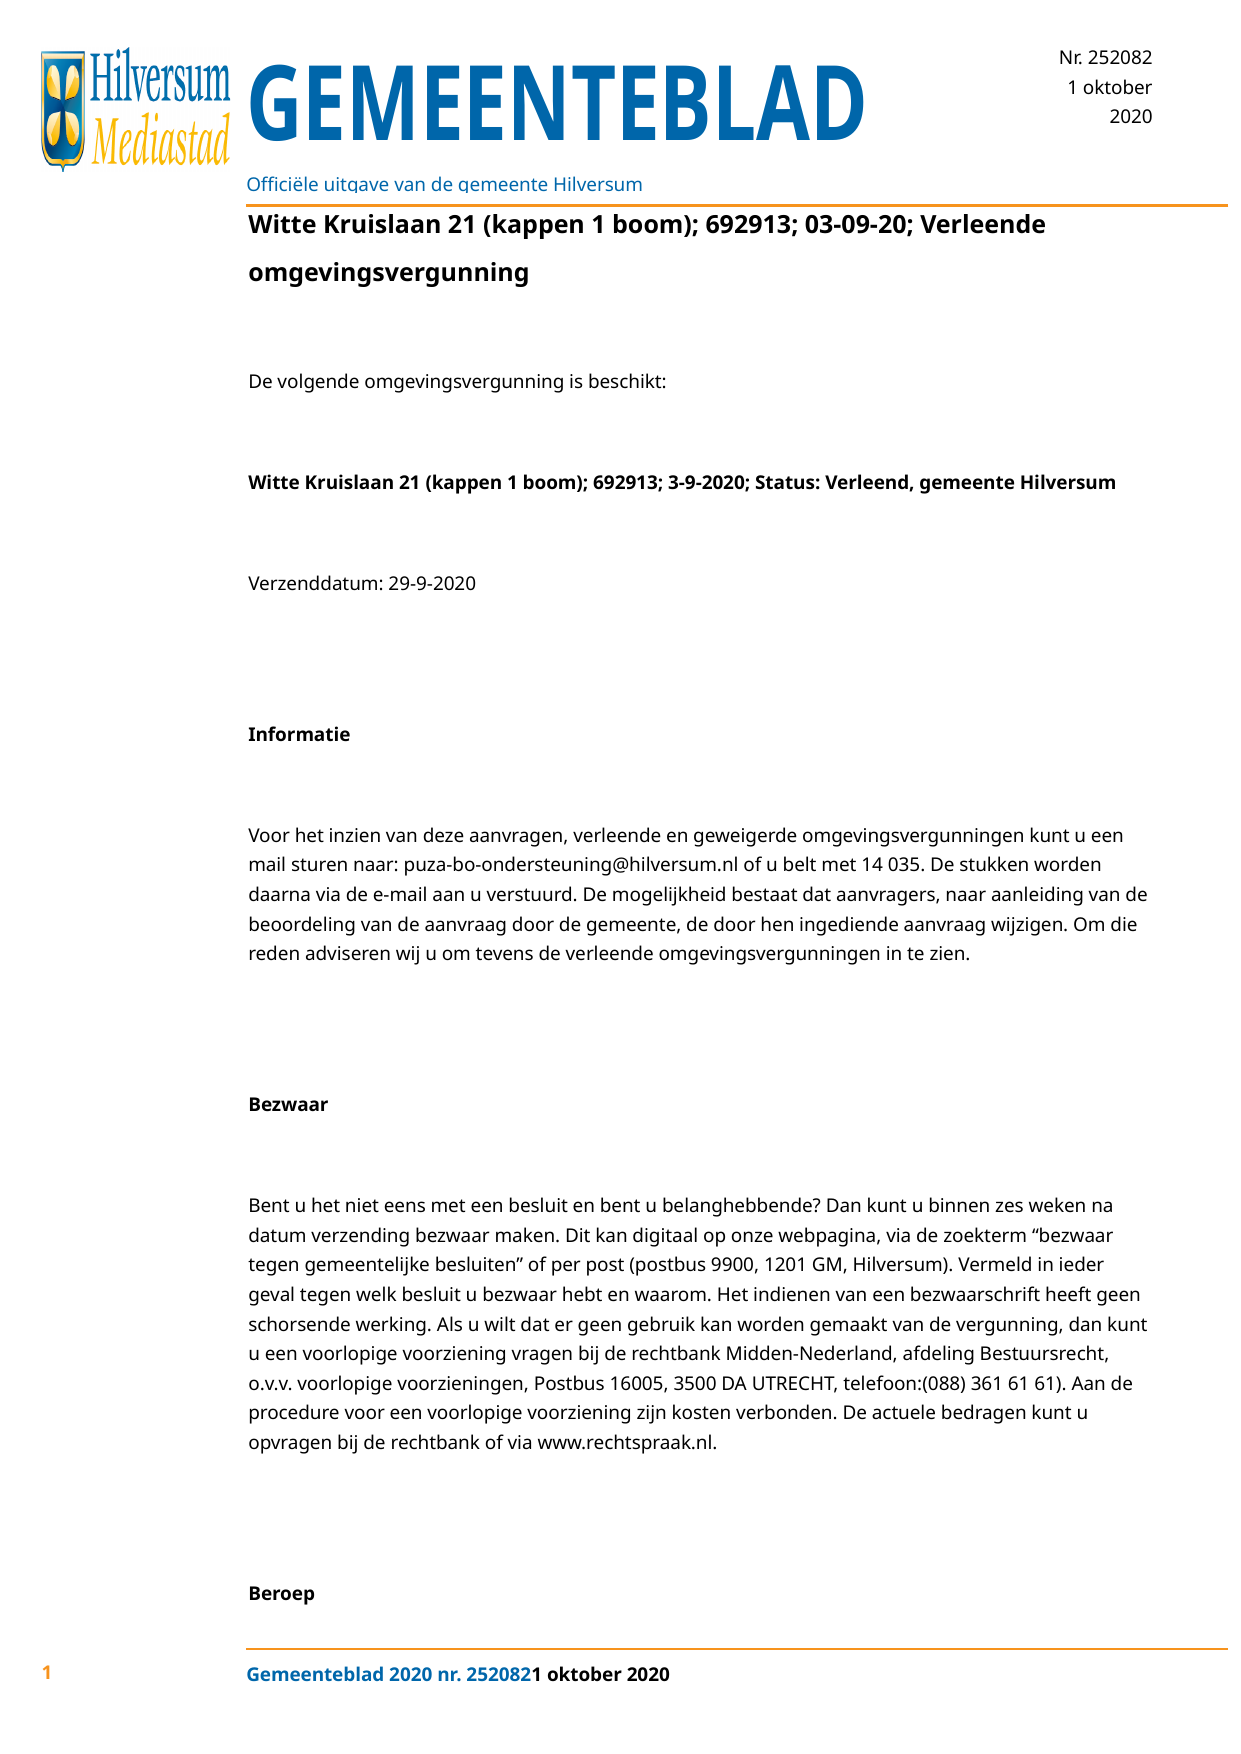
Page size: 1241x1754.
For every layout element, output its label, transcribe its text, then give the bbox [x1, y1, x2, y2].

text De volgende omgevingsvergunning is beschikt: [248, 368, 1152, 394]
text Witte Kruislaan 21 (kappen 1 boom); 692913; 3-9-2020; Status: Verleend, gemeente Hilversum [248, 469, 1152, 495]
text Informatie [248, 721, 1152, 747]
picture [41, 47, 231, 172]
text Witte Kruislaan 21 (kappen 1 boom); 692913; 03-09-20; Verleende omgevingsvergunning [248, 207, 1152, 288]
text Bent u het niet eens met een besluit en bent u belanghebbende? Dan kunt u binnen zes weken na datum verzending bezwaar maken. Dit kan digitaal op onze webpagina, via de zoekterm “bezwaar tegen gemeentelijke besluiten” of per post (postbus 9900, 1201 GM, Hilversum). Vermeld in ieder geval tegen welk besluit u bezwaar hebt en waarom. Het indienen van een bezwaarschrift heeft geen schorsende werking. Als u wilt dat er geen gebruik kan worden gemaakt van de vergunning, dan kunt u een voorlopige voorziening vragen bij de rechtbank Midden-Nederland, afdeling Bestuursrecht, o.v.v. voorlopige voorzieningen, Postbus 16005, 3500 DA UTRECHT, telefoon:(088) 361 61 61). Aan de procedure voor een voorlopige voorziening zijn kosten verbonden. De actuele bedragen kunt u opvragen bij de rechtbank of via www.rechtspraak.nl. [248, 1192, 1152, 1455]
text Beroep [248, 1580, 1152, 1606]
text Voor het inzien van deze aanvragen, verleende en geweigerde omgevingsvergunningen kunt u een mail sturen naar: puza-bo-ondersteuning@hilversum.nl of u belt met 14 035. De stukken worden daarna via de e-mail aan u verstuurd. De mogelijkheid bestaat dat aanvragers, naar aanleiding van de beoordeling van de aanvraag door de gemeente, de door hen ingediende aanvraag wijzigen. Om die reden adviseren wij u om tevens de verleende omgevingsvergunningen in te zien. [248, 822, 1152, 966]
text Verzenddatum: 29-9-2020 [248, 570, 1152, 596]
text Bezwaar [248, 1092, 1152, 1117]
